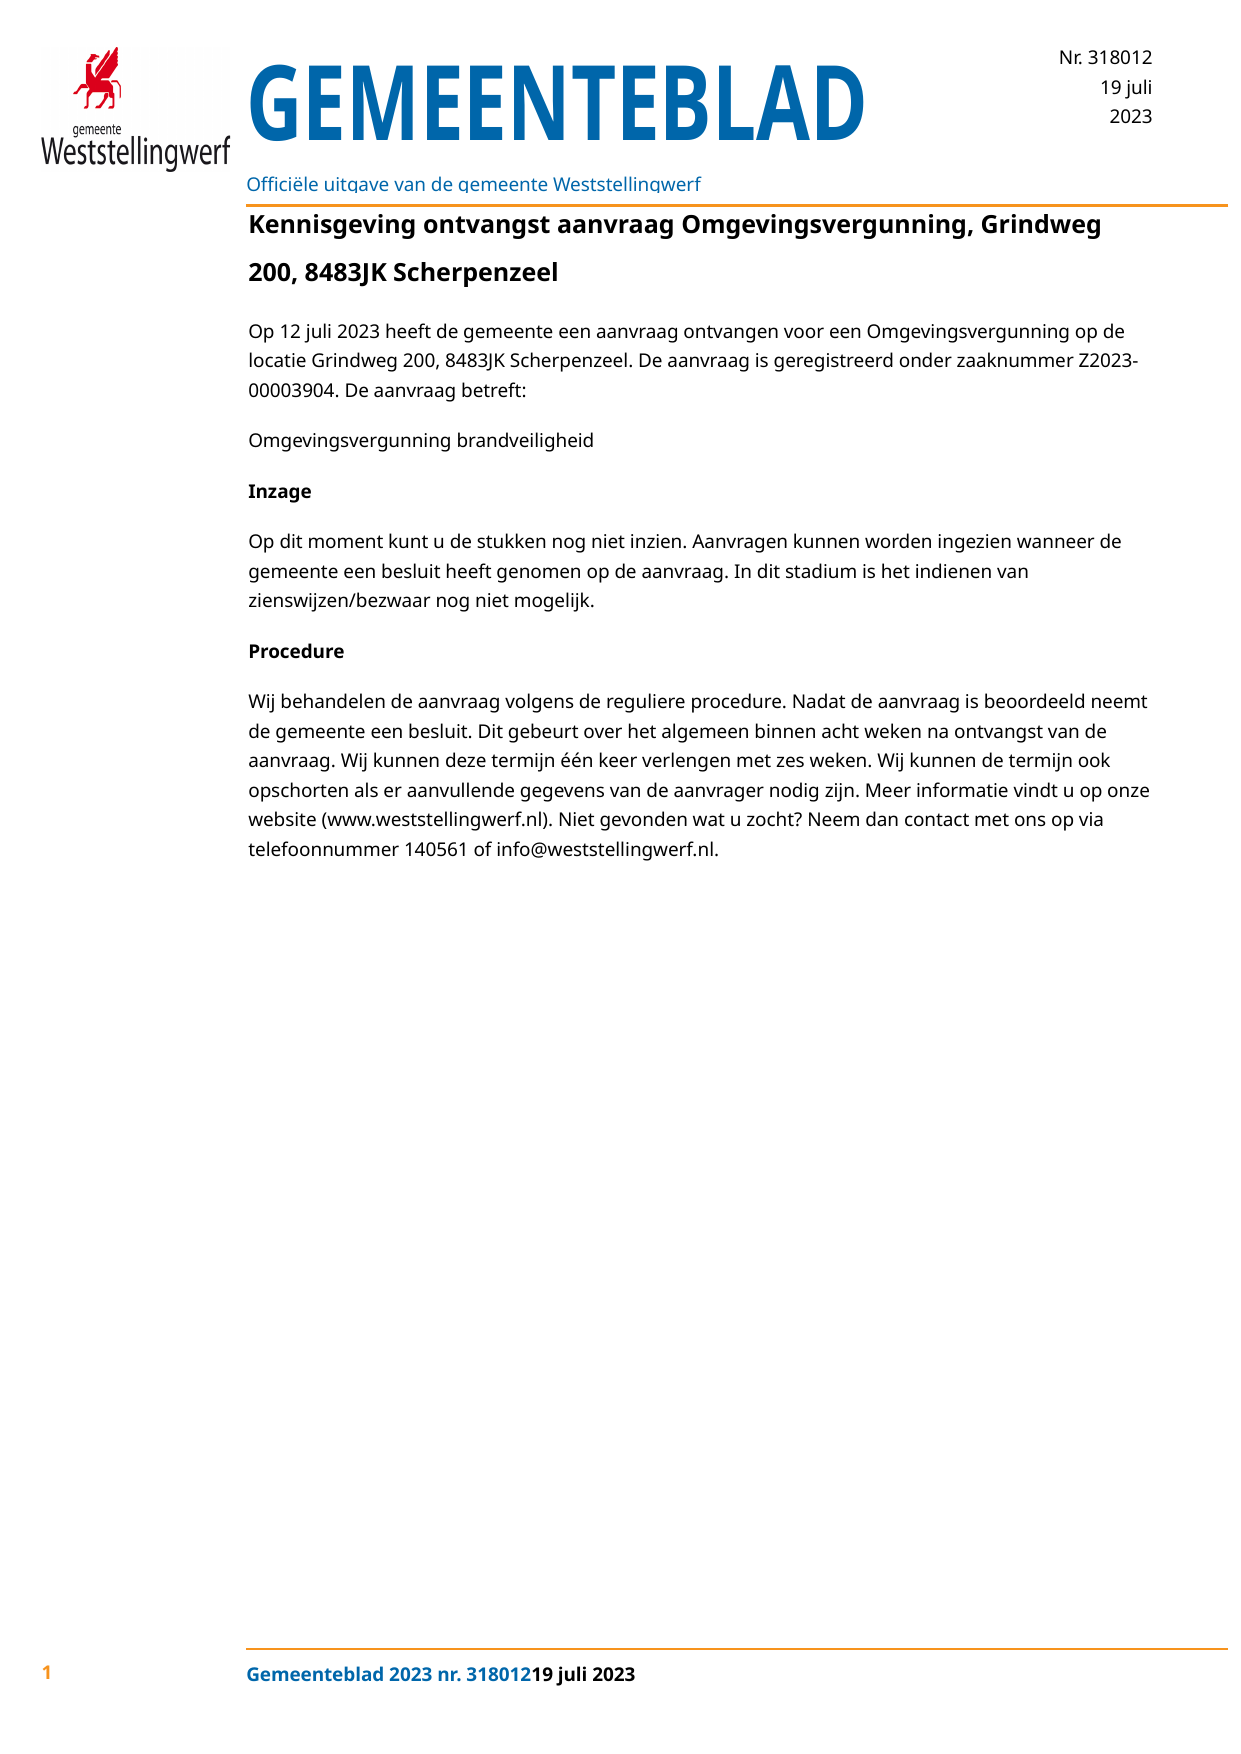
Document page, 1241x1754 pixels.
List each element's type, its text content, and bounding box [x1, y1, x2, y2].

picture [41, 47, 231, 172]
text Inzage [248, 478, 1152, 504]
text Op 12 juli 2023 heeft de gemeente een aanvraag ontvangen voor een Omgevingsvergunning op de locatie Grindweg 200, 8483JK Scherpenzeel. De aanvraag is geregistreerd onder zaaknummer Z2023-00003904. De aanvraag betreft: [248, 318, 1152, 403]
text Op dit moment kunt u de stukken nog niet inzien. Aanvragen kunnen worden ingezien wanneer de gemeente een besluit heeft genomen op de aanvraag. In dit stadium is het indienen van zienswijzen/bezwaar nog niet mogelijk. [248, 528, 1152, 613]
text Wij behandelen de aanvraag volgens de reguliere procedure. Nadat de aanvraag is beoordeeld neemt de gemeente een besluit. Dit gebeurt over het algemeen binnen acht weken na ontvangst van de aanvraag. Wij kunnen deze termijn één keer verlengen met zes weken. Wij kunnen de termijn ook opschorten als er aanvullende gegevens van de aanvrager nodig zijn. Meer informatie vindt u op onze website (www.weststellingwerf.nl). Niet gevonden wat u zocht? Neem dan contact met ons op via telefoonnummer 140561 of info@weststellingwerf.nl. [248, 688, 1152, 862]
text Omgevingsvergunning brandveiligheid [248, 427, 1152, 453]
text Procedure [248, 638, 1152, 664]
text Kennisgeving ontvangst aanvraag Omgevingsvergunning, Grindweg 200, 8483JK Scherpenzeel [248, 207, 1152, 288]
